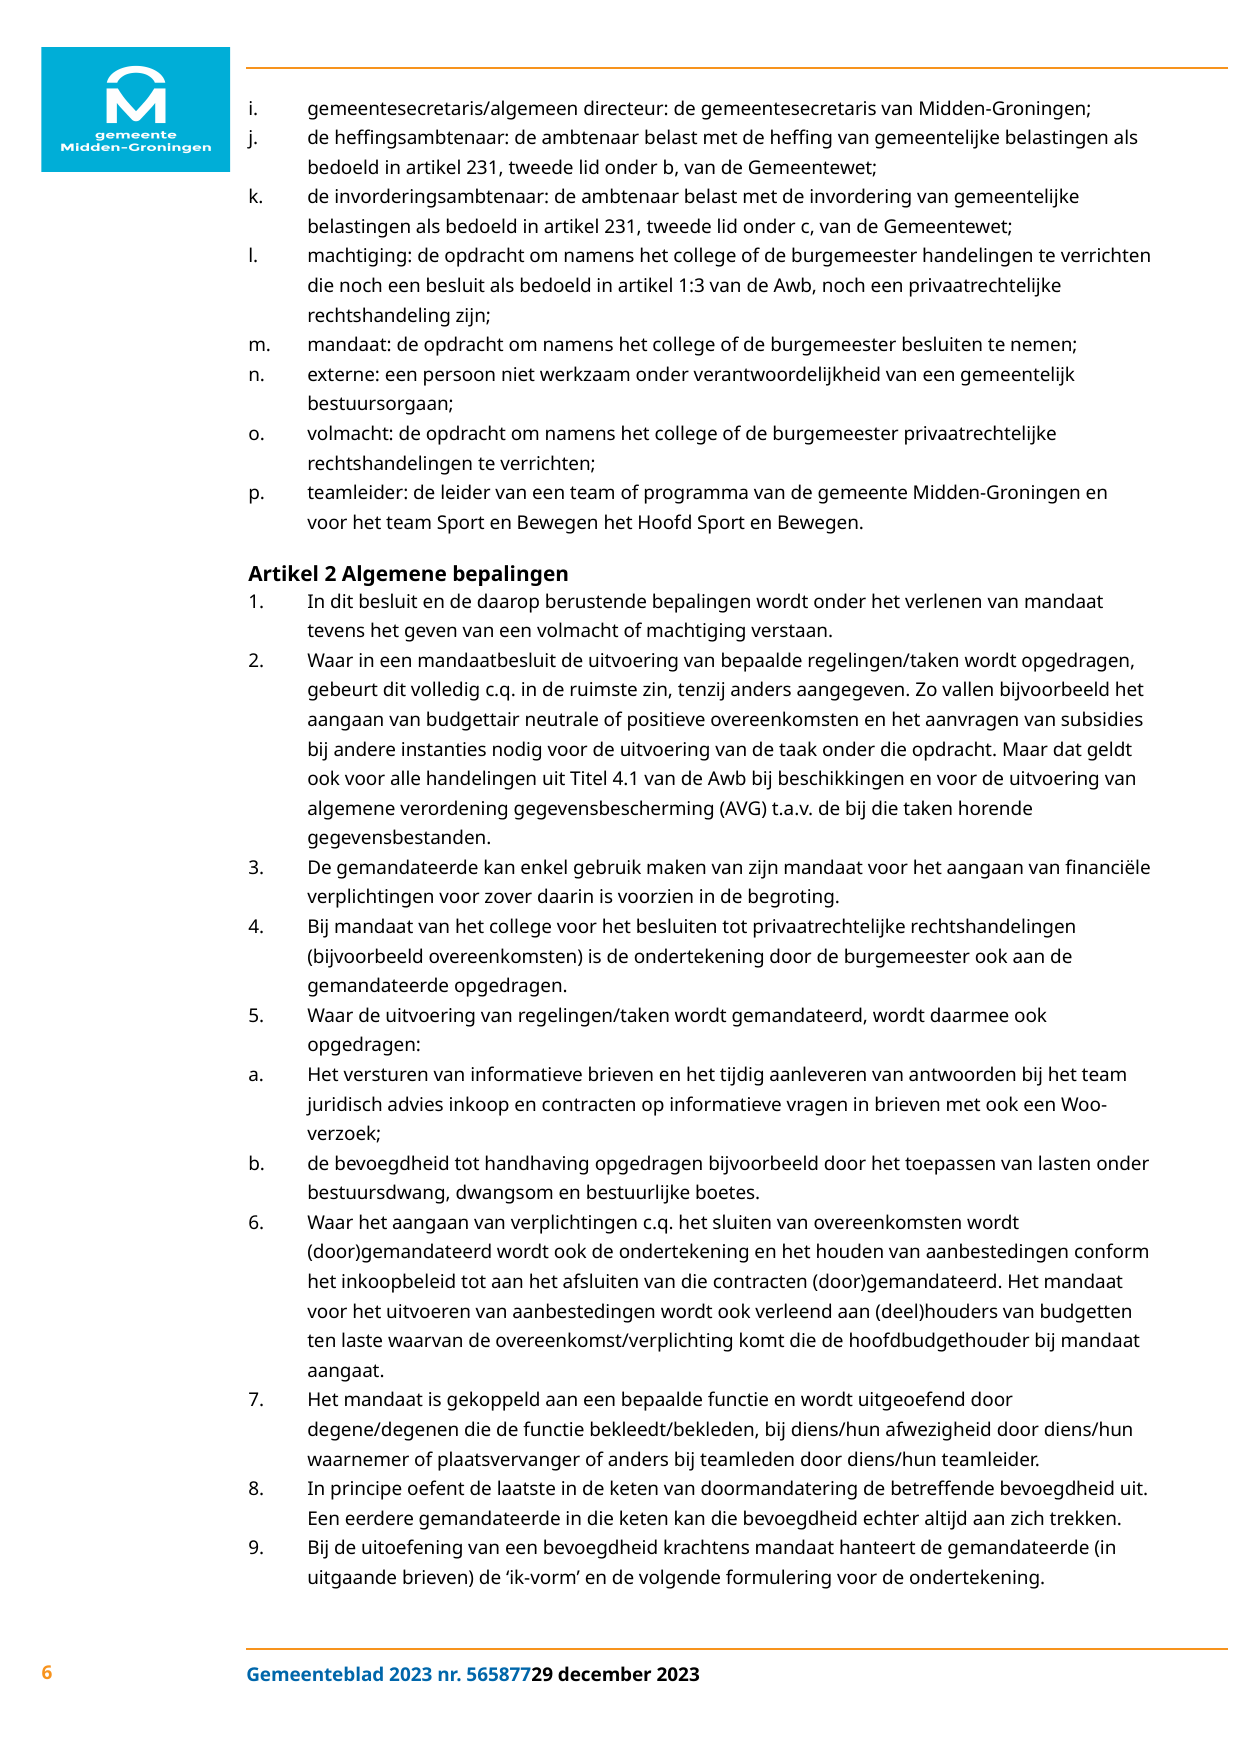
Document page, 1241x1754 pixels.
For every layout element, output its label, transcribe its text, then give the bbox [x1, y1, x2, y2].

text Artikel 2 Algemene bepalingen [248, 559, 1152, 588]
picture [108, 66, 164, 82]
list machtiging: de opdracht om namens het college of de burgemeester handelingen te verrichten die noch een besluit als bedoeld in artikel 1:3 van de Awb, noch een privaatrechtelijke rechtshandeling zijn; [248, 243, 1152, 328]
list Het mandaat is gekoppeld aan een bepaalde functie en wordt uitgeoefend door degene/degenen die de functie bekleedt/bekleden, bij diens/hun afwezigheid door diens/hun waarnemer of plaatsvervanger of anders bij teamleden door diens/hun teamleider. [248, 1387, 1152, 1471]
list Bij mandaat van het college voor het besluiten tot privaatrechtelijke rechtshandelingen (bijvoorbeeld overeenkomsten) is de ondertekening door de burgemeester ook aan de gemandateerde opgedragen. [248, 913, 1152, 998]
list In dit besluit en de daarop berustende bepalingen wordt onder het verlenen van mandaat tevens het geven van een volmacht of machtiging verstaan. [248, 588, 1152, 643]
picture [107, 89, 165, 122]
list Het versturen van informatieve brieven en het tijdig aanleveren van antwoorden bij het team juridisch advies inkoop en contracten op informatieve vragen in brieven met ook een Woo-verzoek; [248, 1061, 1152, 1146]
list de invorderingsambtenaar: de ambtenaar belast met de invordering van gemeentelijke belastingen als bedoeld in artikel 231, tweede lid onder c, van de Gemeentewet; [248, 183, 1152, 239]
list Waar in een mandaatbesluit de uitvoering van bepaalde regelingen/taken wordt opgedragen, gebeurt dit volledig c.q. in de ruimste zin, tenzij anders aangegeven. Zo vallen bijvoorbeeld het aangaan van budgettair neutrale of positieve overeenkomsten en het aanvragen van subsidies bij andere instanties nodig voor de uitvoering van de taak onder die opdracht. Maar dat geldt ook voor alle handelingen uit Titel 4.1 van de Awb bij beschikkingen en voor de uitvoering van algemene verordening gegevensbescherming (AVG) t.a.v. de bij die taken horende gegevensbestanden. [248, 647, 1152, 850]
list Bij de uitoefening van een bevoegdheid krachtens mandaat hanteert de gemandateerde (in uitgaande brieven) de ‘ik-vorm’ en de volgende formulering voor de ondertekening. [248, 1534, 1152, 1590]
list volmacht: de opdracht om namens het college of de burgemeester privaatrechtelijke rechtshandelingen te verrichten; [248, 420, 1152, 476]
list De gemandateerde kan enkel gebruik maken van zijn mandaat voor het aangaan van financiële verplichtingen voor zover daarin is voorzien in de begroting. [248, 854, 1152, 909]
list externe: een persoon niet werkzaam onder verantwoordelijkheid van een gemeentelijk bestuursorgaan; [248, 361, 1152, 416]
list gemeentesecretaris/algemeen directeur: de gemeentesecretaris van Midden-Groningen; [248, 95, 1152, 121]
list Waar de uitvoering van regelingen/taken wordt gemandateerd, wordt daarmee ook opgedragen: [248, 1002, 1152, 1057]
list de bevoegdheid tot handhaving opgedragen bijvoorbeeld door het toepassen van lasten onder bestuursdwang, dwangsom en bestuurlijke boetes. [248, 1150, 1152, 1205]
list mandaat: de opdracht om namens het college of de burgemeester besluiten te nemen; [248, 331, 1152, 357]
list Waar het aangaan van verplichtingen c.q. het sluiten van overeenkomsten wordt (door)gemandateerd wordt ook de ondertekening en het houden van aanbestedingen conform het inkoopbeleid tot aan het afsluiten van die contracten (door)gemandateerd. Het mandaat voor het uitvoeren van aanbestedingen wordt ook verleend aan (deel)houders van budgetten ten laste waarvan de overeenkomst/verplichting komt die de hoofdbudgethouder bij mandaat aangaat. [248, 1209, 1152, 1383]
list In principe oefent de laatste in de keten van doormandatering de betreffende bevoegdheid uit. Een eerdere gemandateerde in die keten kan die bevoegdheid echter altijd aan zich trekken. [248, 1475, 1152, 1531]
list teamleider: de leider van een team of programma van de gemeente Midden-Groningen en voor het team Sport en Bewegen het Hoofd Sport en Bewegen. [248, 479, 1152, 535]
list de heffingsambtenaar: de ambtenaar belast met de heffing van gemeentelijke belastingen als bedoeld in artikel 231, tweede lid onder b, van de Gemeentewet; [248, 124, 1152, 180]
picture [184, 146, 190, 153]
